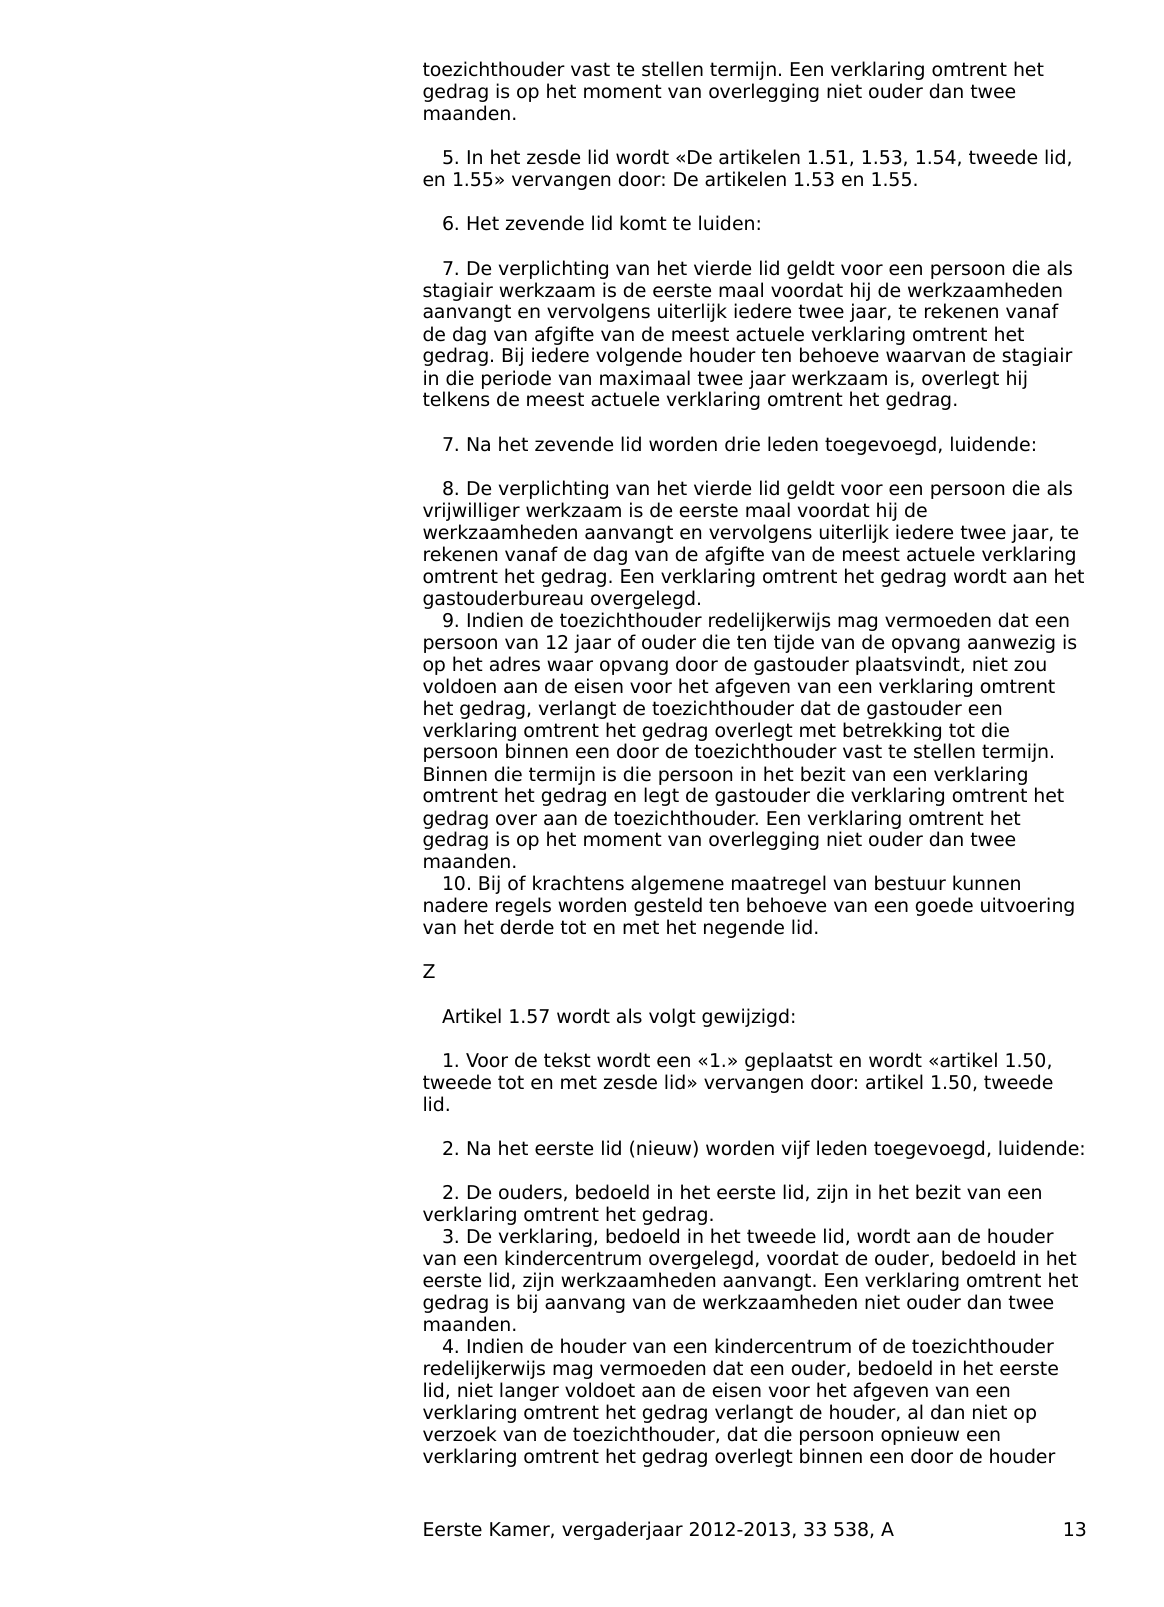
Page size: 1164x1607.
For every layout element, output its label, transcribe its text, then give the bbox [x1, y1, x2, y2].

text 3. De verklaring, bedoeld in het tweede lid, wordt aan de houder van een kindercentrum overgelegd, voordat de ouder, bedoeld in het eerste lid, zijn werkzaamheden aanvangt. Een verklaring omtrent het gedrag is bij aanvang van de werkzaamheden niet ouder dan twee maanden. [422, 1226, 1087, 1336]
text Artikel 1.57 wordt als volgt gewijzigd: [422, 1006, 1087, 1028]
text 2. Na het eerste lid (nieuw) worden vijf leden toegevoegd, luidende: [422, 1138, 1087, 1160]
text 2. De ouders, bedoeld in het eerste lid, zijn in het bezit van een verklaring omtrent het gedrag. [422, 1182, 1087, 1226]
text 7. De verplichting van het vierde lid geldt voor een persoon die als stagiair werkzaam is de eerste maal voordat hij de werkzaamheden aanvangt en vervolgens uiterlijk iedere twee jaar, te rekenen vanaf de dag van afgifte van de meest actuele verklaring omtrent het gedrag. Bij iedere volgende houder ten behoeve waarvan de stagiair in die periode van maximaal twee jaar werkzaam is, overlegt hij telkens de meest actuele verklaring omtrent het gedrag. [422, 257, 1087, 411]
text 8. De verplichting van het vierde lid geldt voor een persoon die als vrijwilliger werkzaam is de eerste maal voordat hij de werkzaamheden aanvangt en vervolgens uiterlijk iedere twee jaar, te rekenen vanaf de dag van de afgifte van de meest actuele verklaring omtrent het gedrag. Een verklaring omtrent het gedrag wordt aan het gastouderbureau overgelegd. [422, 478, 1087, 609]
text 1. Voor de tekst wordt een «1.» geplaatst en wordt «artikel 1.50, tweede tot en met zesde lid» vervangen door: artikel 1.50, tweede lid. [422, 1050, 1087, 1116]
text 6. Het zevende lid komt te luiden: [422, 213, 1087, 235]
text 9. Indien de toezichthouder redelijkerwijs mag vermoeden dat een persoon van 12 jaar of ouder die ten tijde van de opvang aanwezig is op het adres waar opvang door de gastouder plaatsvindt, niet zou voldoen aan de eisen voor het afgeven van een verklaring omtrent het gedrag, verlangt de toezichthouder dat de gastouder een verklaring omtrent het gedrag overlegt met betrekking tot die persoon binnen een door de toezichthouder vast te stellen termijn. Binnen die termijn is die persoon in het bezit van een verklaring omtrent het gedrag en legt de gastouder die verklaring omtrent het gedrag over aan de toezichthouder. Een verklaring omtrent het gedrag is op het moment van overlegging niet ouder dan twee maanden. [422, 609, 1087, 873]
text 4. Indien de houder van een kindercentrum of de toezichthouder redelijkerwijs mag vermoeden dat een ouder, bedoeld in het eerste lid, niet langer voldoet aan de eisen voor het afgeven van een verklaring omtrent het gedrag verlangt de houder, al dan niet op verzoek van de toezichthouder, dat die persoon opnieuw een verklaring omtrent het gedrag overlegt binnen een door de houder [422, 1336, 1087, 1468]
text toezichthouder vast te stellen termijn. Een verklaring omtrent het gedrag is op het moment van overlegging niet ouder dan twee maanden. [422, 59, 1087, 125]
text 5. In het zesde lid wordt «De artikelen 1.51, 1.53, 1.54, tweede lid, en 1.55» vervangen door: De artikelen 1.53 en 1.55. [422, 147, 1087, 191]
text Z [422, 961, 1087, 983]
text 10. Bij of krachtens algemene maatregel van bestuur kunnen nadere regels worden gesteld ten behoeve van een goede uitvoering van het derde tot en met het negende lid. [422, 873, 1087, 939]
text 7. Na het zevende lid worden drie leden toegevoegd, luidende: [422, 433, 1087, 456]
